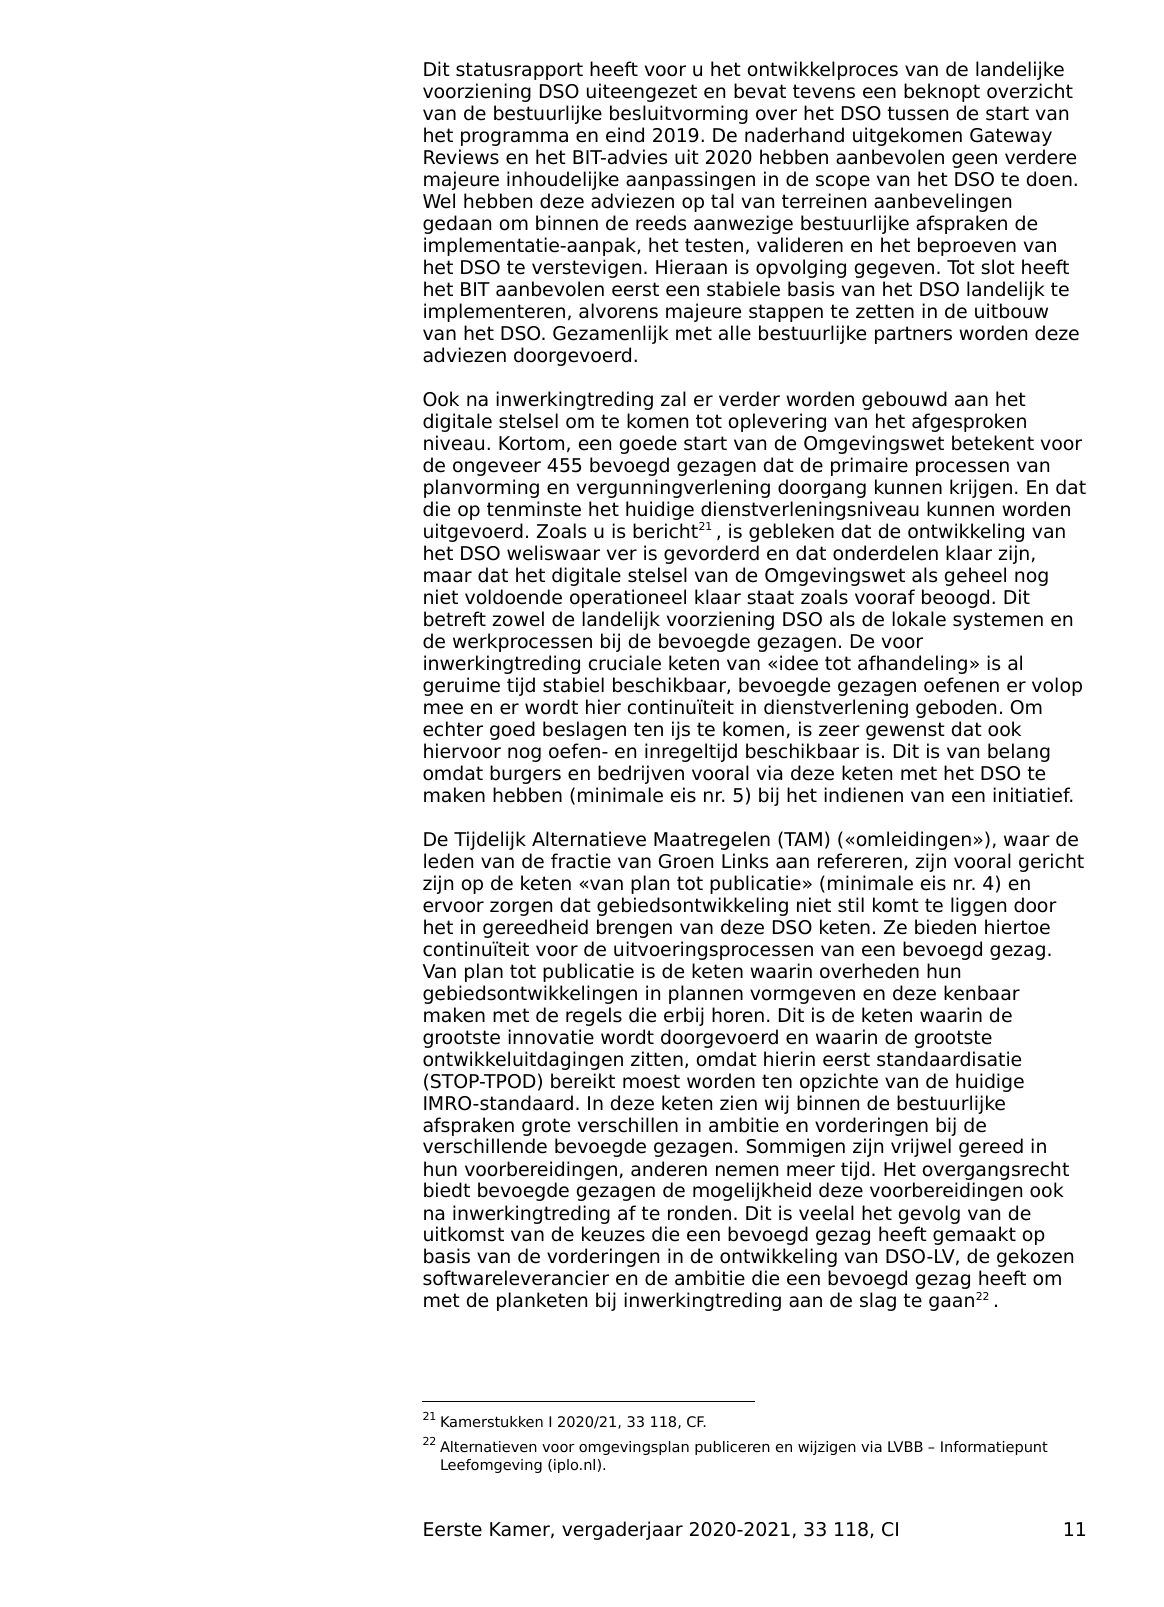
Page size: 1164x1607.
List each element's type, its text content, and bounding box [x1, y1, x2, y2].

text De Tijdelijk Alternatieve Maatregelen (TAM) («omleidingen»), waar de leden van de fractie van Groen Links aan refereren, zijn vooral gericht zijn op de keten «van plan tot publicatie» (minimale eis nr. 4) en ervoor zorgen dat gebiedsontwikkeling niet stil komt te liggen door het in gereedheid brengen van deze DSO keten. Ze bieden hiertoe continuïteit voor de uitvoeringsprocessen van een bevoegd gezag. Van plan tot publicatie is de keten waarin overheden hun gebiedsontwikkelingen in plannen vormgeven en deze kenbaar maken met de regels die erbij horen. Dit is de keten waarin de grootste innovatie wordt doorgevoerd en waarin de grootste ontwikkeluitdagingen zitten, omdat hierin eerst standaardisatie (STOP-TPOD) bereikt moest worden ten opzichte van de huidige IMRO-standaard. In deze keten zien wij binnen de bestuurlijke afspraken grote verschillen in ambitie en vorderingen bij de verschillende bevoegde gezagen. Sommigen zijn vrijwel gereed in hun voorbereidingen, anderen nemen meer tijd. Het overgangsrecht biedt bevoegde gezagen de mogelijkheid deze voorbereidingen ook na inwerkingtreding af te ronden. Dit is veelal het gevolg van de uitkomst van de keuzes die een bevoegd gezag heeft gemaakt op basis van de vorderingen in de ontwikkeling van DSO-LV, de gekozen softwareleverancier en de ambitie die een bevoegd gezag heeft om met de planketen bij inwerkingtreding aan de slag te gaan. [422, 829, 1087, 1312]
text Dit statusrapport heeft voor u het ontwikkelproces van de landelijke voorziening DSO uiteengezet en bevat tevens een beknopt overzicht van de bestuurlijke besluitvorming over het DSO tussen de start van het programma en eind 2019. De naderhand uitgekomen Gateway Reviews en het BIT-advies uit 2020 hebben aanbevolen geen verdere majeure inhoudelijke aanpassingen in de scope van het DSO te doen. Wel hebben deze adviezen op tal van terreinen aanbevelingen gedaan om binnen de reeds aanwezige bestuurlijke afspraken de implementatie-aanpak, het testen, valideren en het beproeven van het DSO te verstevigen. Hieraan is opvolging gegeven. Tot slot heeft het BIT aanbevolen eerst een stabiele basis van het DSO landelijk te implementeren, alvorens majeure stappen te zetten in de uitbouw van het DSO. Gezamenlijk met alle bestuurlijke partners worden deze adviezen doorgevoerd. [422, 59, 1087, 367]
text Alternatieven voor omgevingsplan publiceren en wijzigen via LVBB – Informatiepunt Leefomgeving (iplo.nl). [422, 1435, 1087, 1474]
text Kamerstukken I 2020/21, 33 118, CF. [422, 1410, 1087, 1432]
text Ook na inwerkingtreding zal er verder worden gebouwd aan het digitale stelsel om te komen tot oplevering van het afgesproken niveau. Kortom, een goede start van de Omgevingswet betekent voor de ongeveer 455 bevoegd gezagen dat de primaire processen van planvorming en vergunningverlening doorgang kunnen krijgen. En dat die op tenminste het huidige dienstverleningsniveau kunnen worden uitgevoerd. Zoals u is bericht, is gebleken dat de ontwikkeling van het DSO weliswaar ver is gevorderd en dat onderdelen klaar zijn, maar dat het digitale stelsel van de Omgevingswet als geheel nog niet voldoende operationeel klaar staat zoals vooraf beoogd. Dit betreft zowel de landelijk voorziening DSO als de lokale systemen en de werkprocessen bij de bevoegde gezagen. De voor inwerkingtreding cruciale keten van «idee tot afhandeling» is al geruime tijd stabiel beschikbaar, bevoegde gezagen oefenen er volop mee en er wordt hier continuïteit in dienstverlening geboden. Om echter goed beslagen ten ijs te komen, is zeer gewenst dat ook hiervoor nog oefen- en inregeltijd beschikbaar is. Dit is van belang omdat burgers en bedrijven vooral via deze keten met het DSO te maken hebben (minimale eis nr. 5) bij het indienen van een initiatief. [422, 389, 1087, 807]
